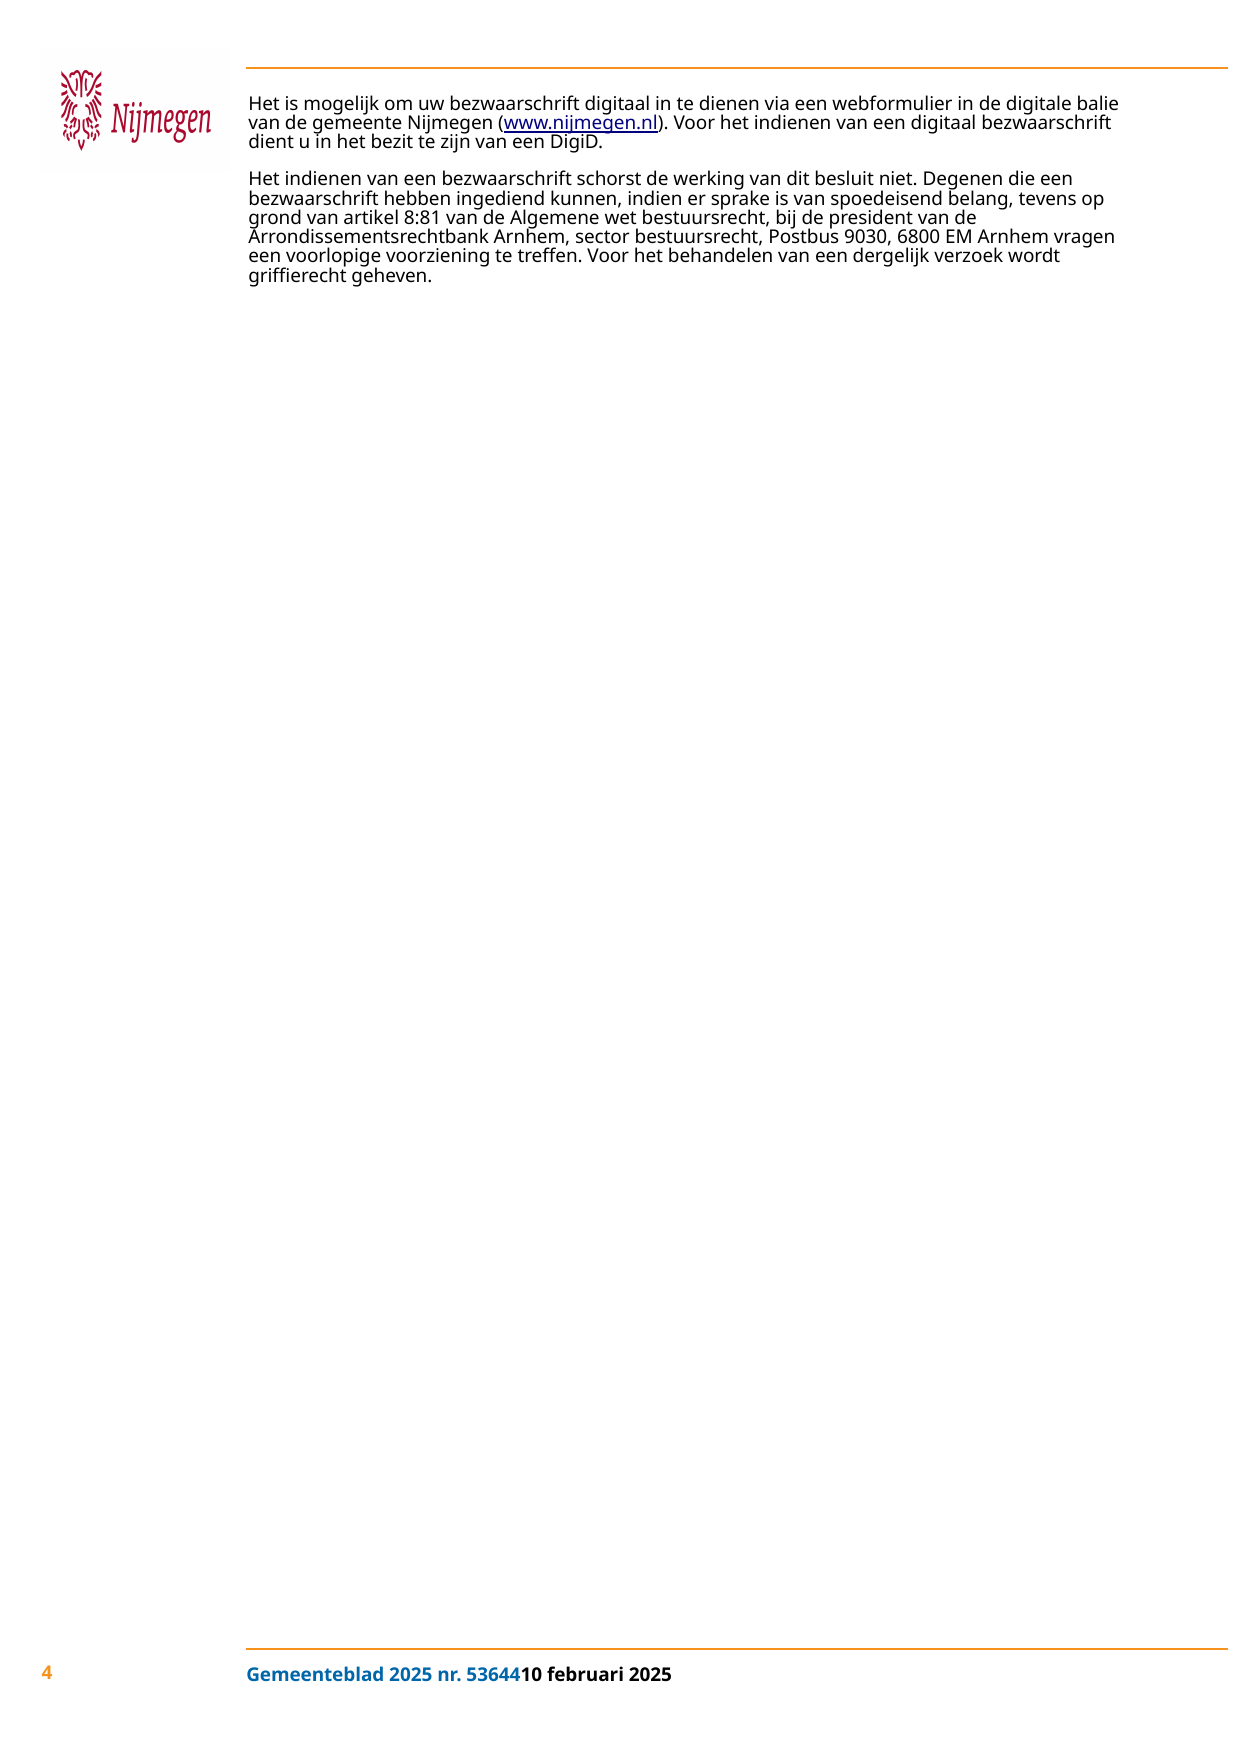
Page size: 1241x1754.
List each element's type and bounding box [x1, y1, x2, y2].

picture [41, 47, 231, 172]
